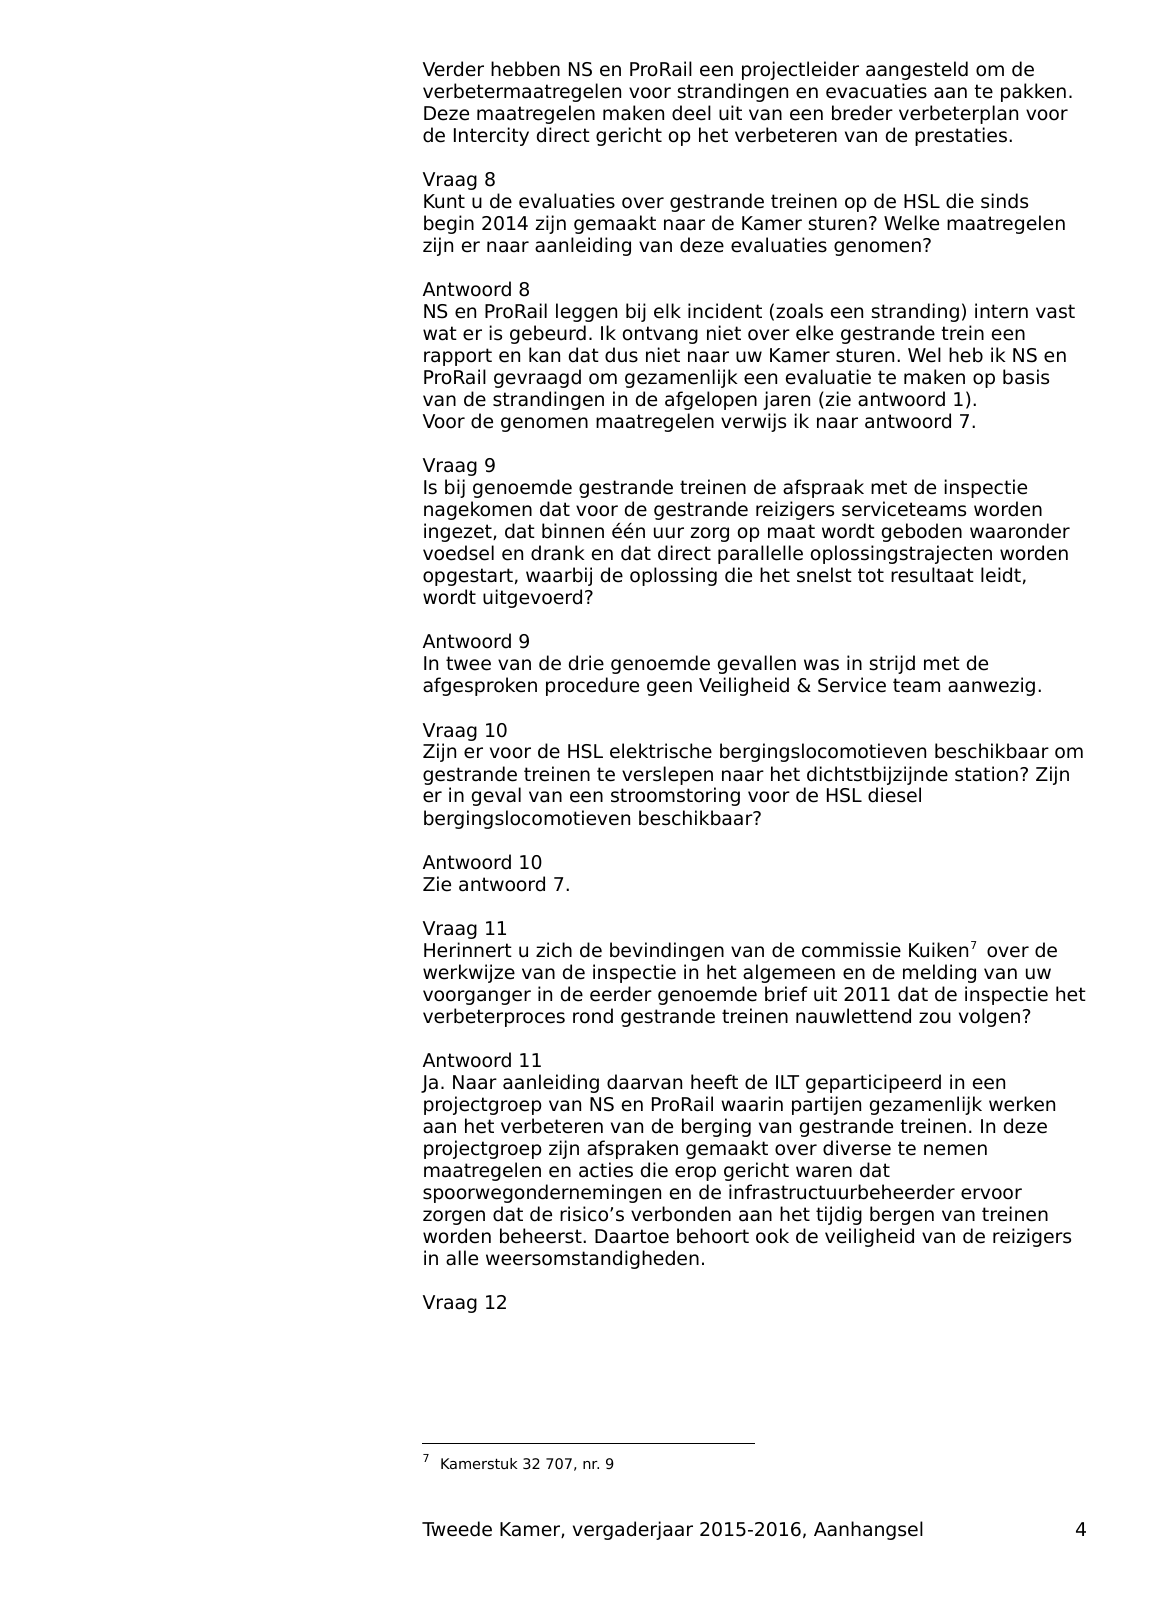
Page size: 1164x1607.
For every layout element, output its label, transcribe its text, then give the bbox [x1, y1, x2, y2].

text Antwoord 9 [422, 631, 1087, 653]
text Vraag 11 [422, 918, 1087, 940]
text In twee van de drie genoemde gevallen was in strijd met de afgesproken procedure geen Veiligheid & Service team aanwezig. [422, 653, 1087, 697]
text Zijn er voor de HSL elektrische bergingslocomotieven beschikbaar om gestrande treinen te verslepen naar het dichtstbijzijnde station? Zijn er in geval van een stroomstoring voor de HSL diesel bergingslocomotieven beschikbaar? [422, 741, 1087, 829]
text Vraag 9 [422, 455, 1087, 477]
text NS en ProRail leggen bij elk incident (zoals een stranding) intern vast wat er is gebeurd. Ik ontvang niet over elke gestrande trein een rapport en kan dat dus niet naar uw Kamer sturen. Wel heb ik NS en ProRail gevraagd om gezamenlijk een evaluatie te maken op basis van de strandingen in de afgelopen jaren (zie antwoord 1). [422, 301, 1087, 411]
text Voor de genomen maatregelen verwijs ik naar antwoord 7. [422, 411, 1087, 433]
text Antwoord 10 [422, 852, 1087, 873]
text Zie antwoord 7. [422, 873, 1087, 896]
text Is bij genoemde gestrande treinen de afspraak met de inspectie nagekomen dat voor de gestrande reizigers serviceteams worden ingezet, dat binnen één uur zorg op maat wordt geboden waaronder voedsel en drank en dat direct parallelle oplossingstrajecten worden opgestart, waarbij de oplossing die het snelst tot resultaat leidt, wordt uitgevoerd? [422, 477, 1087, 609]
text Antwoord 11 [422, 1050, 1087, 1072]
text Kamerstuk 32 707, nr. 9 [422, 1452, 1087, 1474]
text Antwoord 8 [422, 279, 1087, 301]
text Kunt u de evaluaties over gestrande treinen op de HSL die sinds begin 2014 zijn gemaakt naar de Kamer sturen? Welke maatregelen zijn er naar aanleiding van deze evaluaties genomen? [422, 191, 1087, 257]
text Vraag 10 [422, 719, 1087, 741]
text Herinnert u zich de bevindingen van de commissie Kuiken over de werkwijze van de inspectie in het algemeen en de melding van uw voorganger in de eerder genoemde brief uit 2011 dat de inspectie het verbeterproces rond gestrande treinen nauwlettend zou volgen? [422, 940, 1087, 1028]
text Vraag 12 [422, 1292, 1087, 1314]
text Vraag 8 [422, 169, 1087, 191]
text Verder hebben NS en ProRail een projectleider aangesteld om de verbetermaatregelen voor strandingen en evacuaties aan te pakken. Deze maatregelen maken deel uit van een breder verbeterplan voor de Intercity direct gericht op het verbeteren van de prestaties. [422, 59, 1087, 147]
text Ja. Naar aanleiding daarvan heeft de ILT geparticipeerd in een projectgroep van NS en ProRail waarin partijen gezamenlijk werken aan het verbeteren van de berging van gestrande treinen. In deze projectgroep zijn afspraken gemaakt over diverse te nemen maatregelen en acties die erop gericht waren dat spoorwegondernemingen en de infrastructuurbeheerder ervoor zorgen dat de risico’s verbonden aan het tijdig bergen van treinen worden beheerst. Daartoe behoort ook de veiligheid van de reizigers in alle weersomstandigheden. [422, 1072, 1087, 1269]
